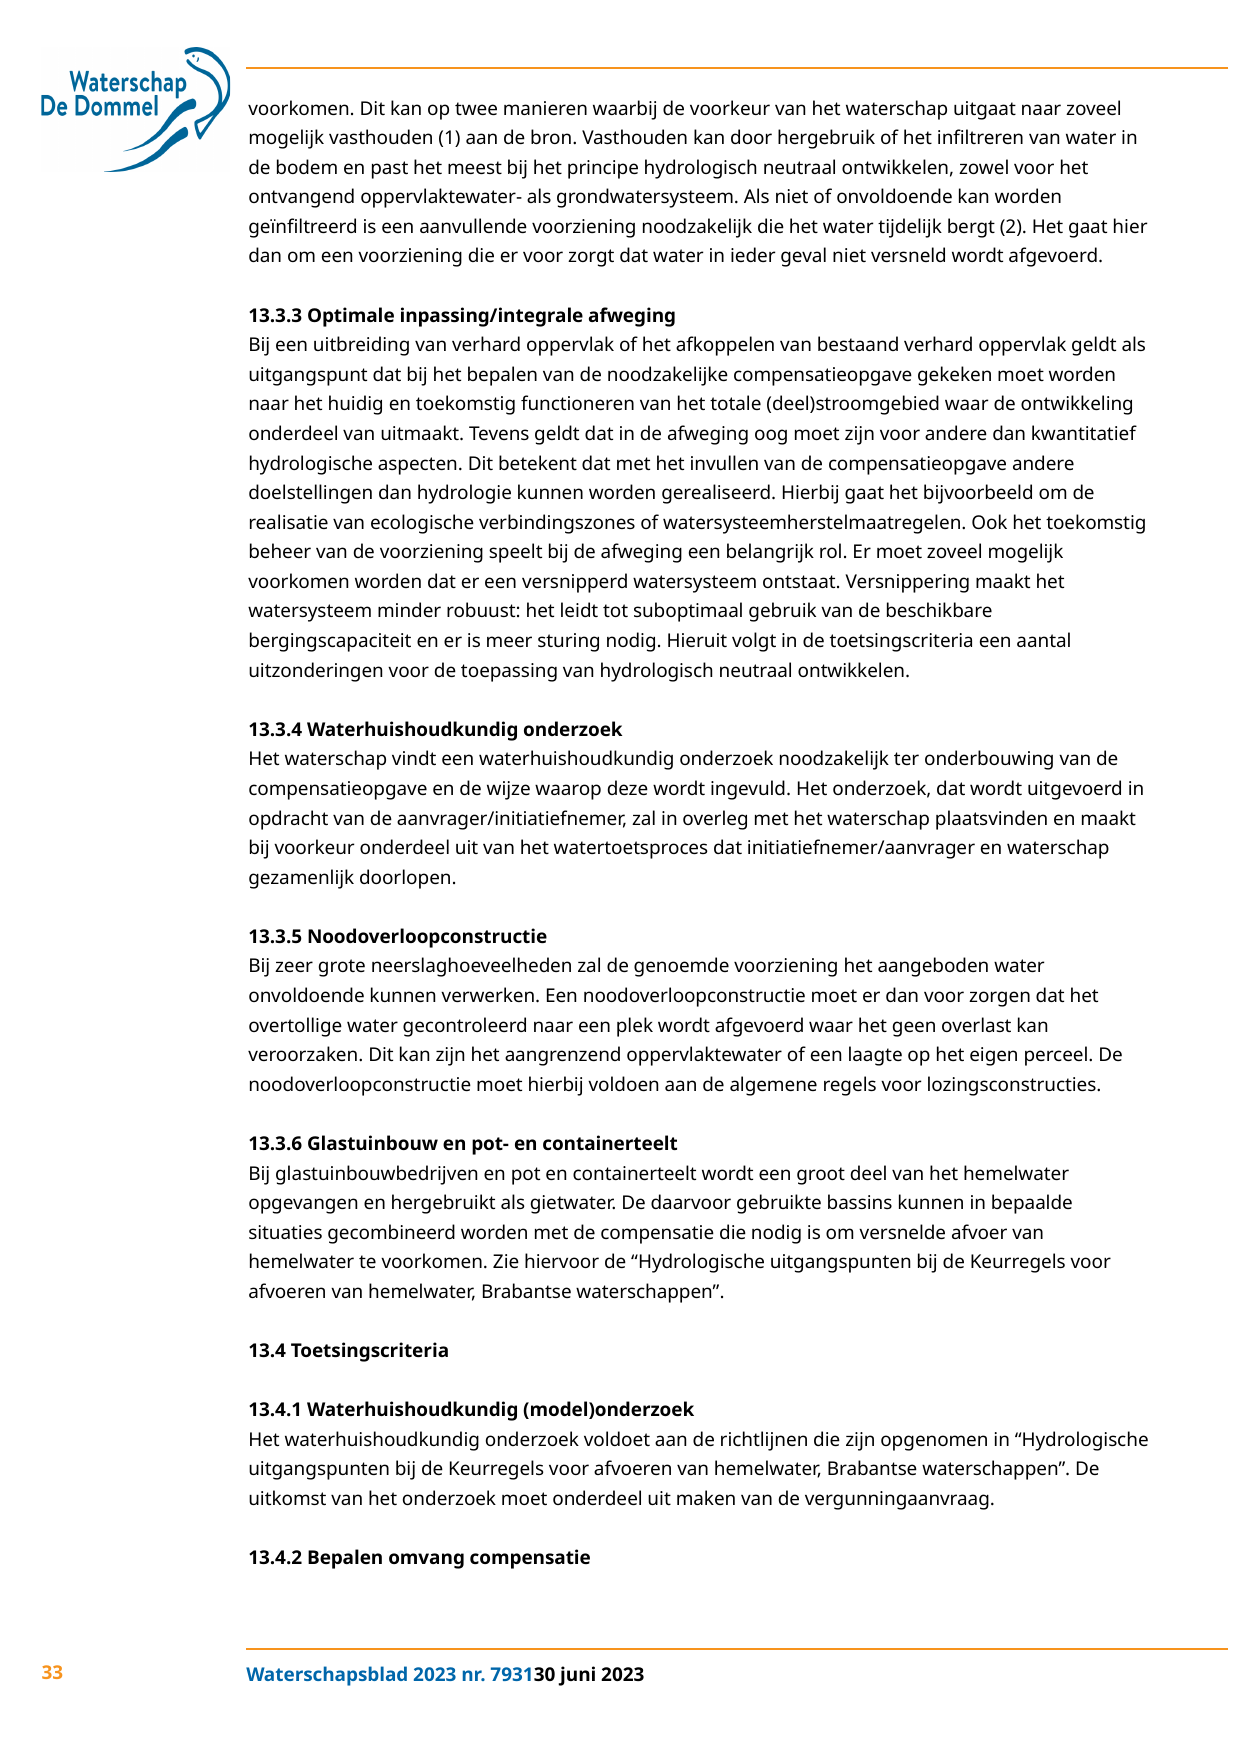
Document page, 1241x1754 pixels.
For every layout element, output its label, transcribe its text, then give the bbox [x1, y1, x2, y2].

picture [45, 99, 51, 111]
text 13.4.1 Waterhuishoudkundig (model)onderzoek [248, 1396, 1152, 1422]
text 13.3.4 Waterhuishoudkundig onderzoek [248, 716, 1152, 742]
text Bij glastuinbouwbedrijven en pot en containerteelt wordt een groot deel van het hemelwater opgevangen en hergebruikt als gietwater. De daarvoor gebruikte bassins kunnen in bepaalde situaties gecombineerd worden met de compensatie die nodig is om versnelde afvoer van hemelwater te voorkomen. Zie hiervoor de “Hydrologische uitgangspunten bij de Keurregels voor afvoeren van hemelwater, Brabantse waterschappen”. [248, 1160, 1152, 1304]
text Het waterschap vindt een waterhuishoudkundig onderzoek noodzakelijk ter onderbouwing van de compensatieopgave en de wijze waarop deze wordt ingevuld. Het onderzoek, dat wordt uitgevoerd in opdracht van de aanvrager/initiatiefnemer, zal in overleg met het waterschap plaatsvinden en maakt bij voorkeur onderdeel uit van het watertoetsproces dat initiatiefnemer/aanvrager en waterschap gezamenlijk doorlopen. [248, 746, 1152, 890]
picture [198, 118, 210, 131]
text Bij een uitbreiding van verhard oppervlak of het afkoppelen van bestaand verhard oppervlak geldt als uitgangspunt dat bij het bepalen van de noodzakelijke compensatieopgave gekeken moet worden naar het huidig en toekomstig functioneren van het totale (deel)stroomgebied waar de ontwikkeling onderdeel van uitmaakt. Tevens geldt dat in de afweging oog moet zijn voor andere dan kwantitatief hydrologische aspecten. Dit betekent dat met het invullen van de compensatieopgave andere doelstellingen dan hydrologie kunnen worden gerealiseerd. Hierbij gaat het bijvoorbeeld om de realisatie van ecologische verbindingszones of watersysteemherstelmaatregelen. Ook het toekomstig beheer van de voorziening speelt bij de afweging een belangrijk rol. Er moet zoveel mogelijk voorkomen worden dat er een versnipperd watersysteem ontstaat. Versnippering maakt het watersysteem minder robuust: het leidt tot suboptimaal gebruik van de beschikbare bergingscapaciteit en er is meer sturing nodig. Hieruit volgt in de toetsingscriteria een aantal uitzonderingen voor de toepassing van hydrologisch neutraal ontwikkelen. [248, 331, 1152, 683]
text Bij zeer grote neerslaghoeveelheden zal de genoemde voorziening het aangeboden water onvoldoende kunnen verwerken. Een noodoverloopconstructie moet er dan voor zorgen dat het overtollige water gecontroleerd naar een plek wordt afgevoerd waar het geen overlast kan veroorzaken. Dit kan zijn het aangrenzend oppervlaktewater of een laagte op het eigen perceel. De noodoverloopconstructie moet hierbij voldoen aan de algemene regels voor lozingsconstructies. [248, 953, 1152, 1097]
text 13.3.5 Noodoverloopconstructie [248, 923, 1152, 949]
text voorkomen. Dit kan op twee manieren waarbij de voorkeur van het waterschap uitgaat naar zoveel mogelijk vasthouden (1) aan de bron. Vasthouden kan door hergebruik of het infiltreren van water in de bodem en past het meest bij het principe hydrologisch neutraal ontwikkelen, zowel voor het ontvangend oppervlaktewater- als grondwatersysteem. Als niet of onvoldoende kan worden geïnfiltreerd is een aanvullende voorziening noodzakelijk die het water tijdelijk bergt (2). Het gaat hier dan om een voorziening die er voor zorgt dat water in ieder geval niet versneld wordt afgevoerd. [248, 95, 1152, 268]
text 13.4 Toetsingscriteria [248, 1337, 1152, 1363]
text 13.4.2 Bepalen omvang compensatie [248, 1544, 1152, 1570]
text Het waterhuishoudkundig onderzoek voldoet aan de richtlijnen die zijn opgenomen in “Hydrologische uitgangspunten bij de Keurregels voor afvoeren van hemelwater, Brabantse waterschappen”. De uitkomst van het onderzoek moet onderdeel uit maken van de vergunningaanvraag. [248, 1426, 1152, 1511]
picture [41, 47, 231, 172]
text 13.3.3 Optimale inpassing/integrale afweging [248, 302, 1152, 328]
text 13.3.6 Glastuinbouw en pot- en containerteelt [248, 1130, 1152, 1156]
picture [204, 47, 231, 76]
